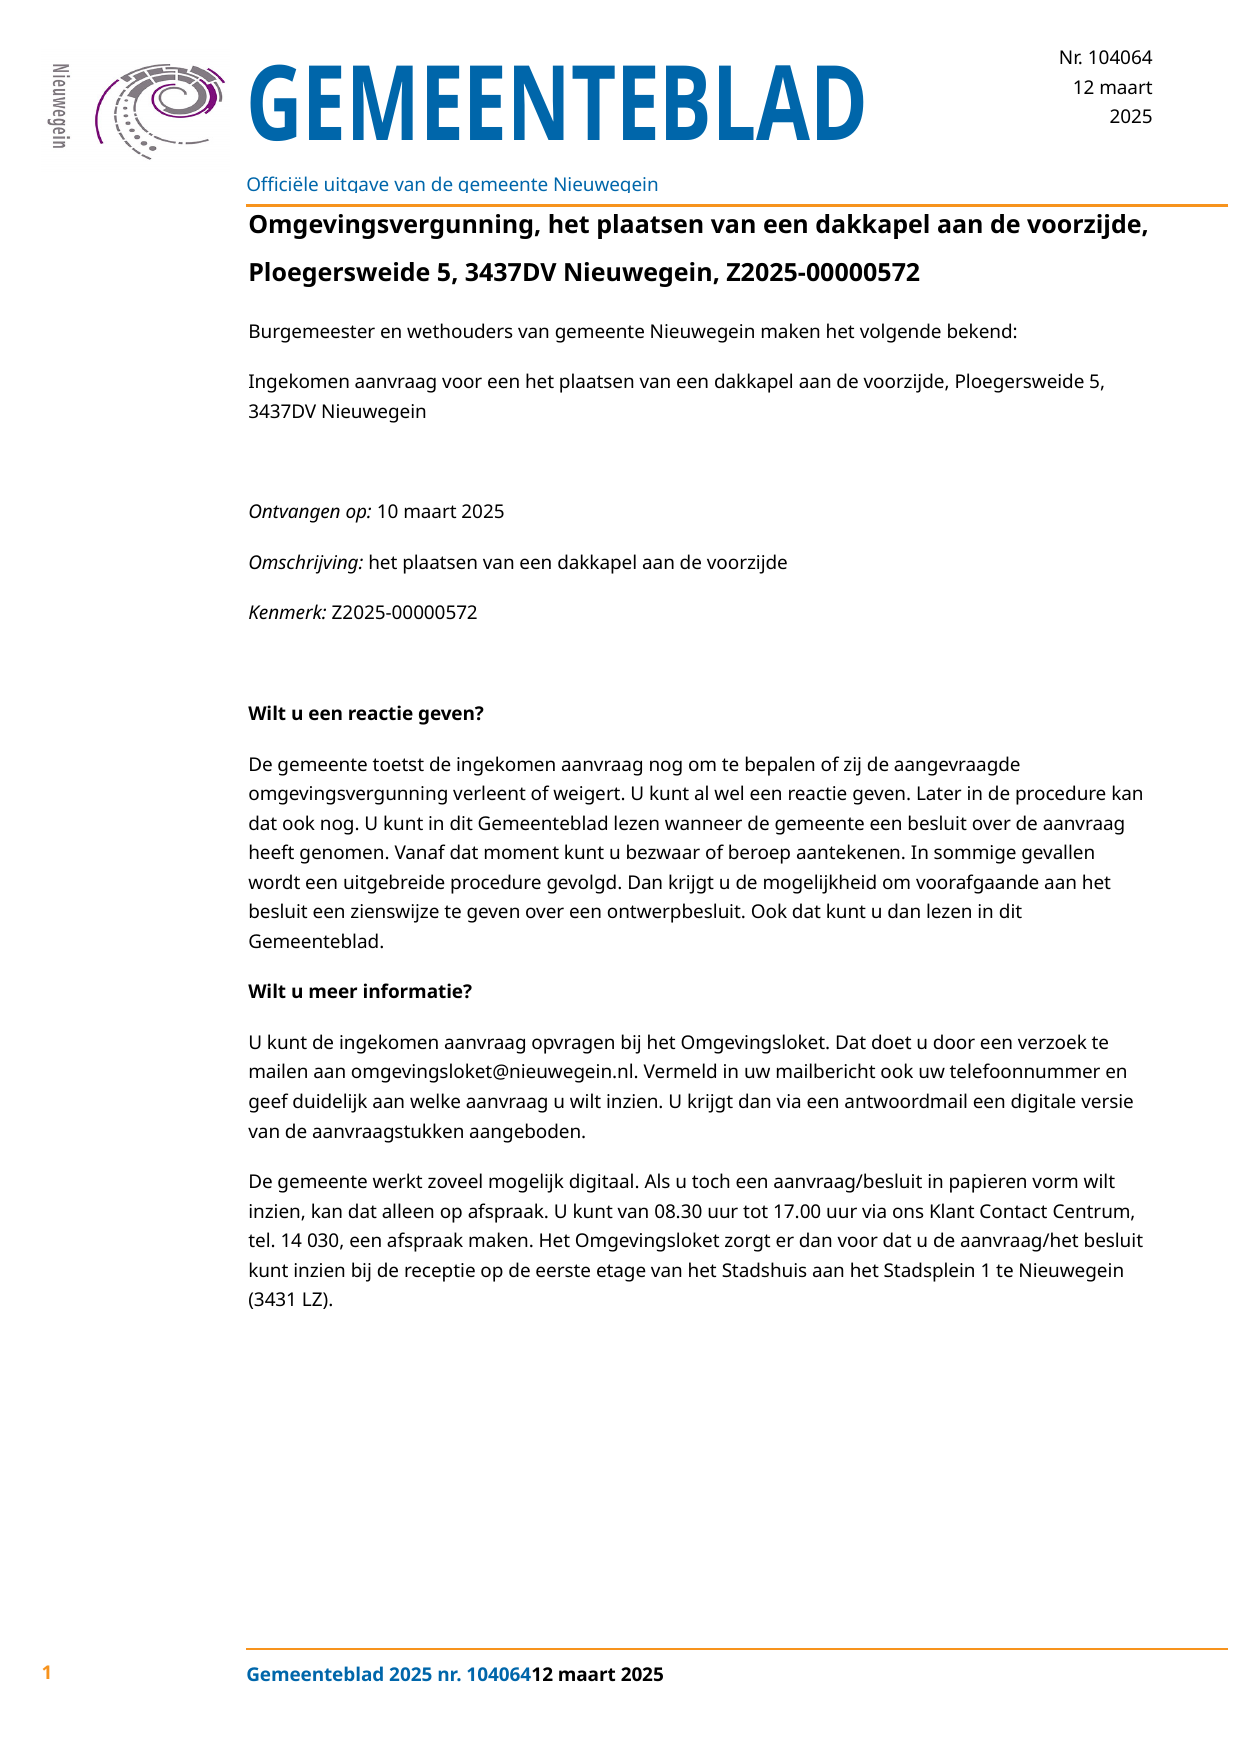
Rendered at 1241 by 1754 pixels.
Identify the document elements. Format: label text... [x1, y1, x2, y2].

text Burgemeester en wethouders van gemeente Nieuwegein maken het volgende bekend: [248, 318, 1152, 344]
text De gemeente toetst de ingekomen aanvraag nog om te bepalen of zij de aangevraagde omgevingsvergunning verleent of weigert. U kunt al wel een reactie geven. Later in de procedure kan dat ook nog. U kunt in dit Gemeenteblad lezen wanneer de gemeente een besluit over de aanvraag heeft genomen. Vanaf dat moment kunt u bezwaar of beroep aantekenen. In sommige gevallen wordt een uitgebreide procedure gevolgd. Dan krijgt u de mogelijkheid om voorafgaande aan het besluit een zienswijze te geven over een ontwerpbesluit. Ook dat kunt u dan lezen in dit Gemeenteblad. [248, 751, 1152, 954]
text Ingekomen aanvraag voor een het plaatsen van een dakkapel aan de voorzijde, Ploegersweide 5, 3437DV Nieuwegein [248, 368, 1152, 424]
text Kenmerk: Z2025-00000572 [248, 599, 1152, 625]
text Omschrijving: het plaatsen van een dakkapel aan de voorzijde [248, 549, 1152, 575]
text Wilt u meer informatie? [248, 979, 1152, 1004]
text Wilt u een reactie geven? [248, 700, 1152, 726]
text U kunt de ingekomen aanvraag opvragen bij het Omgevingsloket. Dat doet u door een verzoek te mailen aan omgevingsloket@nieuwegein.nl. Vermeld in uw mailbericht ook uw telefoonnummer en geef duidelijk aan welke aanvraag u wilt inzien. U krijgt dan via een antwoordmail een digitale versie van de aanvraagstukken aangeboden. [248, 1029, 1152, 1144]
text De gemeente werkt zoveel mogelijk digitaal. Als u toch een aanvraag/besluit in papieren vorm wilt inzien, kan dat alleen op afspraak. U kunt van 08.30 uur tot 17.00 uur via ons Klant Contact Centrum, tel. 14 030, een afspraak maken. Het Omgevingsloket zorgt er dan voor dat u de aanvraag/het besluit kunt inzien bij de receptie op de eerste etage van het Stadshuis aan het Stadsplein 1 te Nieuwegein (3431 LZ). [248, 1168, 1152, 1312]
picture [41, 47, 231, 172]
text Omgevingsvergunning, het plaatsen van een dakkapel aan de voorzijde, Ploegersweide 5, 3437DV Nieuwegein, Z2025-00000572 [248, 207, 1152, 288]
text Ontvangen op: 10 maart 2025 [248, 499, 1152, 524]
